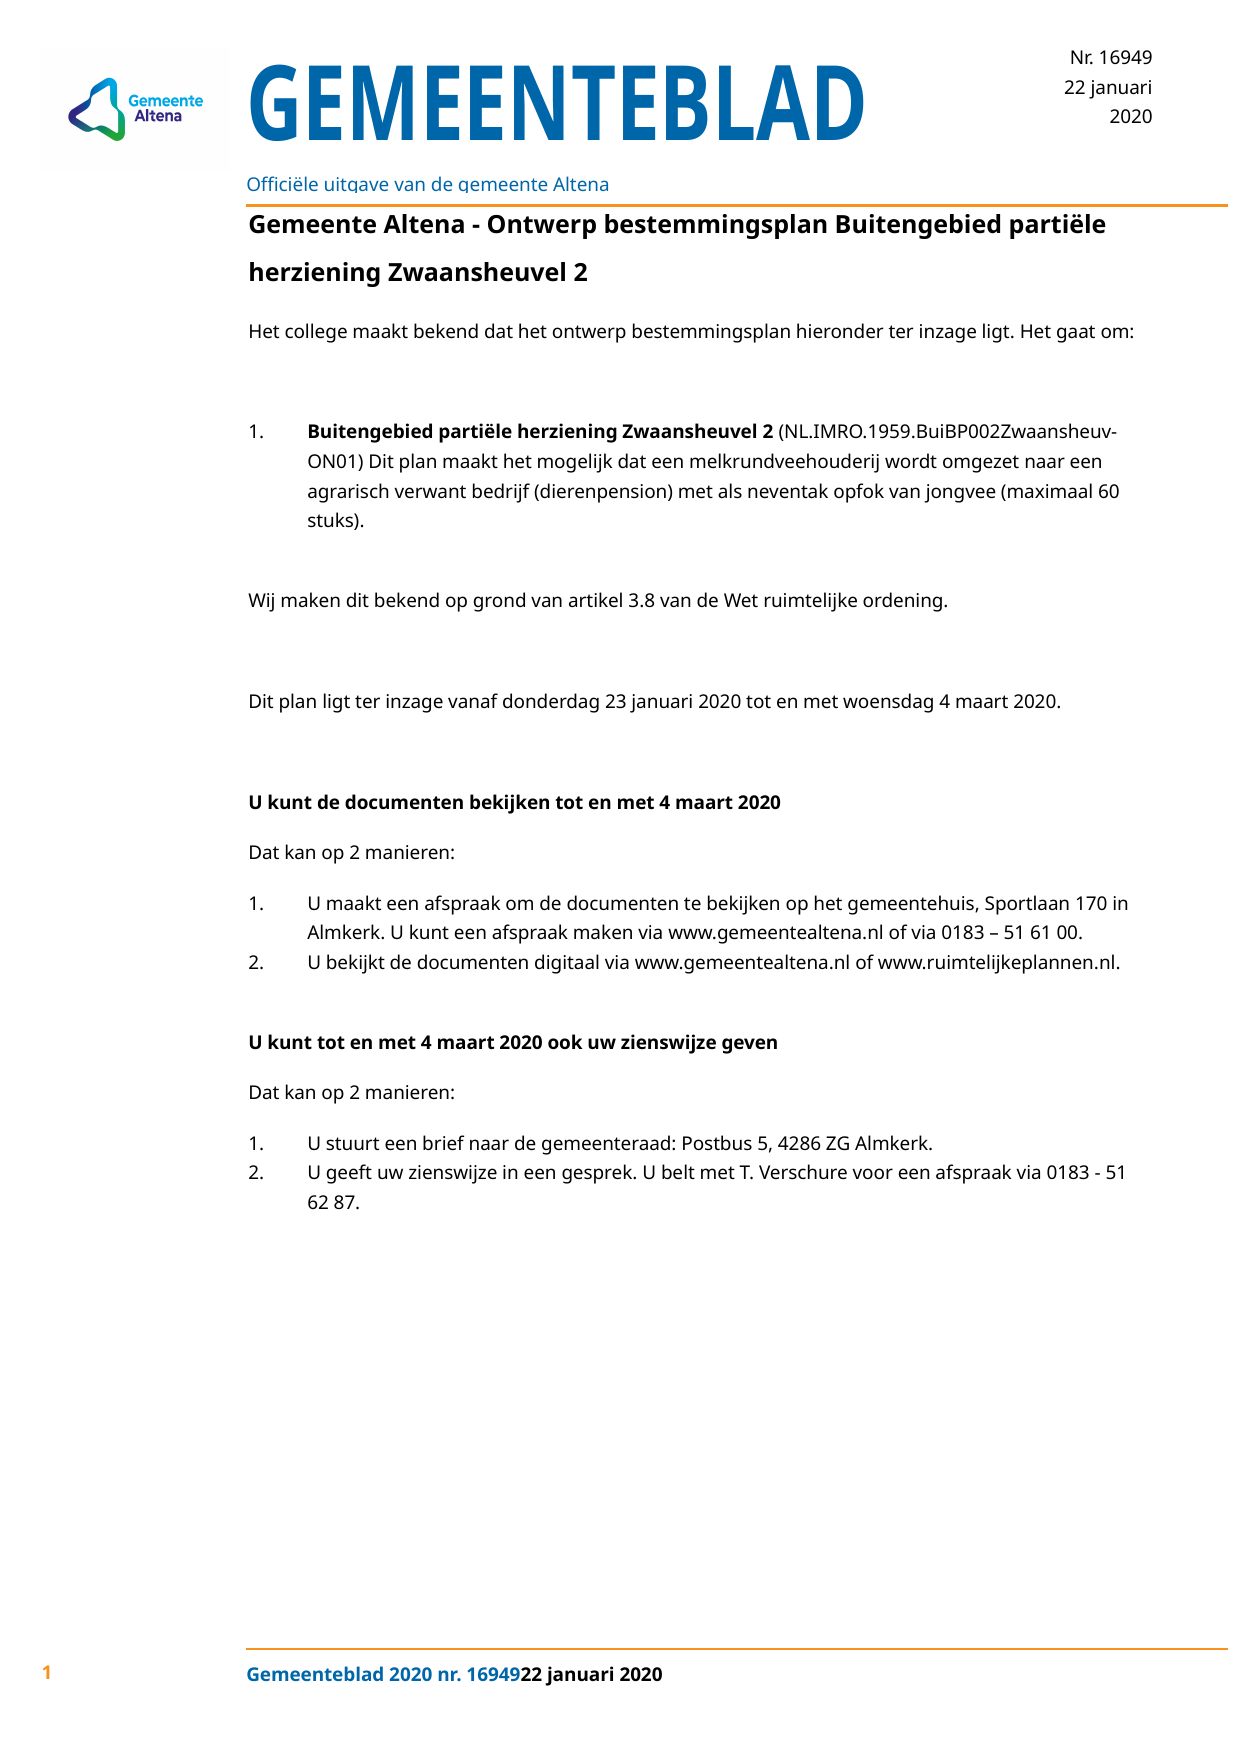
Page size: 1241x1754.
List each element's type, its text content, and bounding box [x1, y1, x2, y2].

list U maakt een afspraak om de documenten te bekijken op het gemeentehuis, Sportlaan 170 in Almkerk. U kunt een afspraak maken via www.gemeentealtena.nl of via 0183 – 51 61 00. [248, 890, 1152, 945]
text Het college maakt bekend dat het ontwerp bestemmingsplan hieronder ter inzage ligt. Het gaat om: [248, 318, 1152, 344]
text Dat kan op 2 manieren: [248, 839, 1152, 865]
text Dit plan ligt ter inzage vanaf donderdag 23 januari 2020 tot en met woensdag 4 maart 2020. [248, 688, 1152, 714]
list U geeft uw zienswijze in een gesprek. U belt met T. Verschure voor een afspraak via 0183 - 51 62 87. [248, 1159, 1152, 1215]
text Dat kan op 2 manieren: [248, 1079, 1152, 1105]
picture [41, 47, 231, 172]
text Wij maken dit bekend op grond van artikel 3.8 van de Wet ruimtelijke ordening. [248, 587, 1152, 613]
list Buitengebied partiële herziening Zwaansheuvel 2 (NL.IMRO.1959.BuiBP002Zwaansheuv-ON01) Dit plan maakt het mogelijk dat een melkrundveehouderij wordt omgezet naar een agrarisch verwant bedrijf (dierenpension) met als neventak opfok van jongvee (maximaal 60 stuks). [248, 419, 1152, 533]
list U stuurt een brief naar de gemeenteraad: Postbus 5, 4286 ZG Almkerk. [248, 1130, 1152, 1156]
text Gemeente Altena - Ontwerp bestemmingsplan Buitengebied partiële herziening Zwaansheuvel 2 [248, 207, 1152, 288]
text U kunt tot en met 4 maart 2020 ook uw zienswijze geven [248, 1029, 1152, 1055]
text U kunt de documenten bekijken tot en met 4 maart 2020 [248, 789, 1152, 815]
list U bekijkt de documenten digitaal via www.gemeentealtena.nl of www.ruimtelijkeplannen.nl. [248, 949, 1152, 975]
